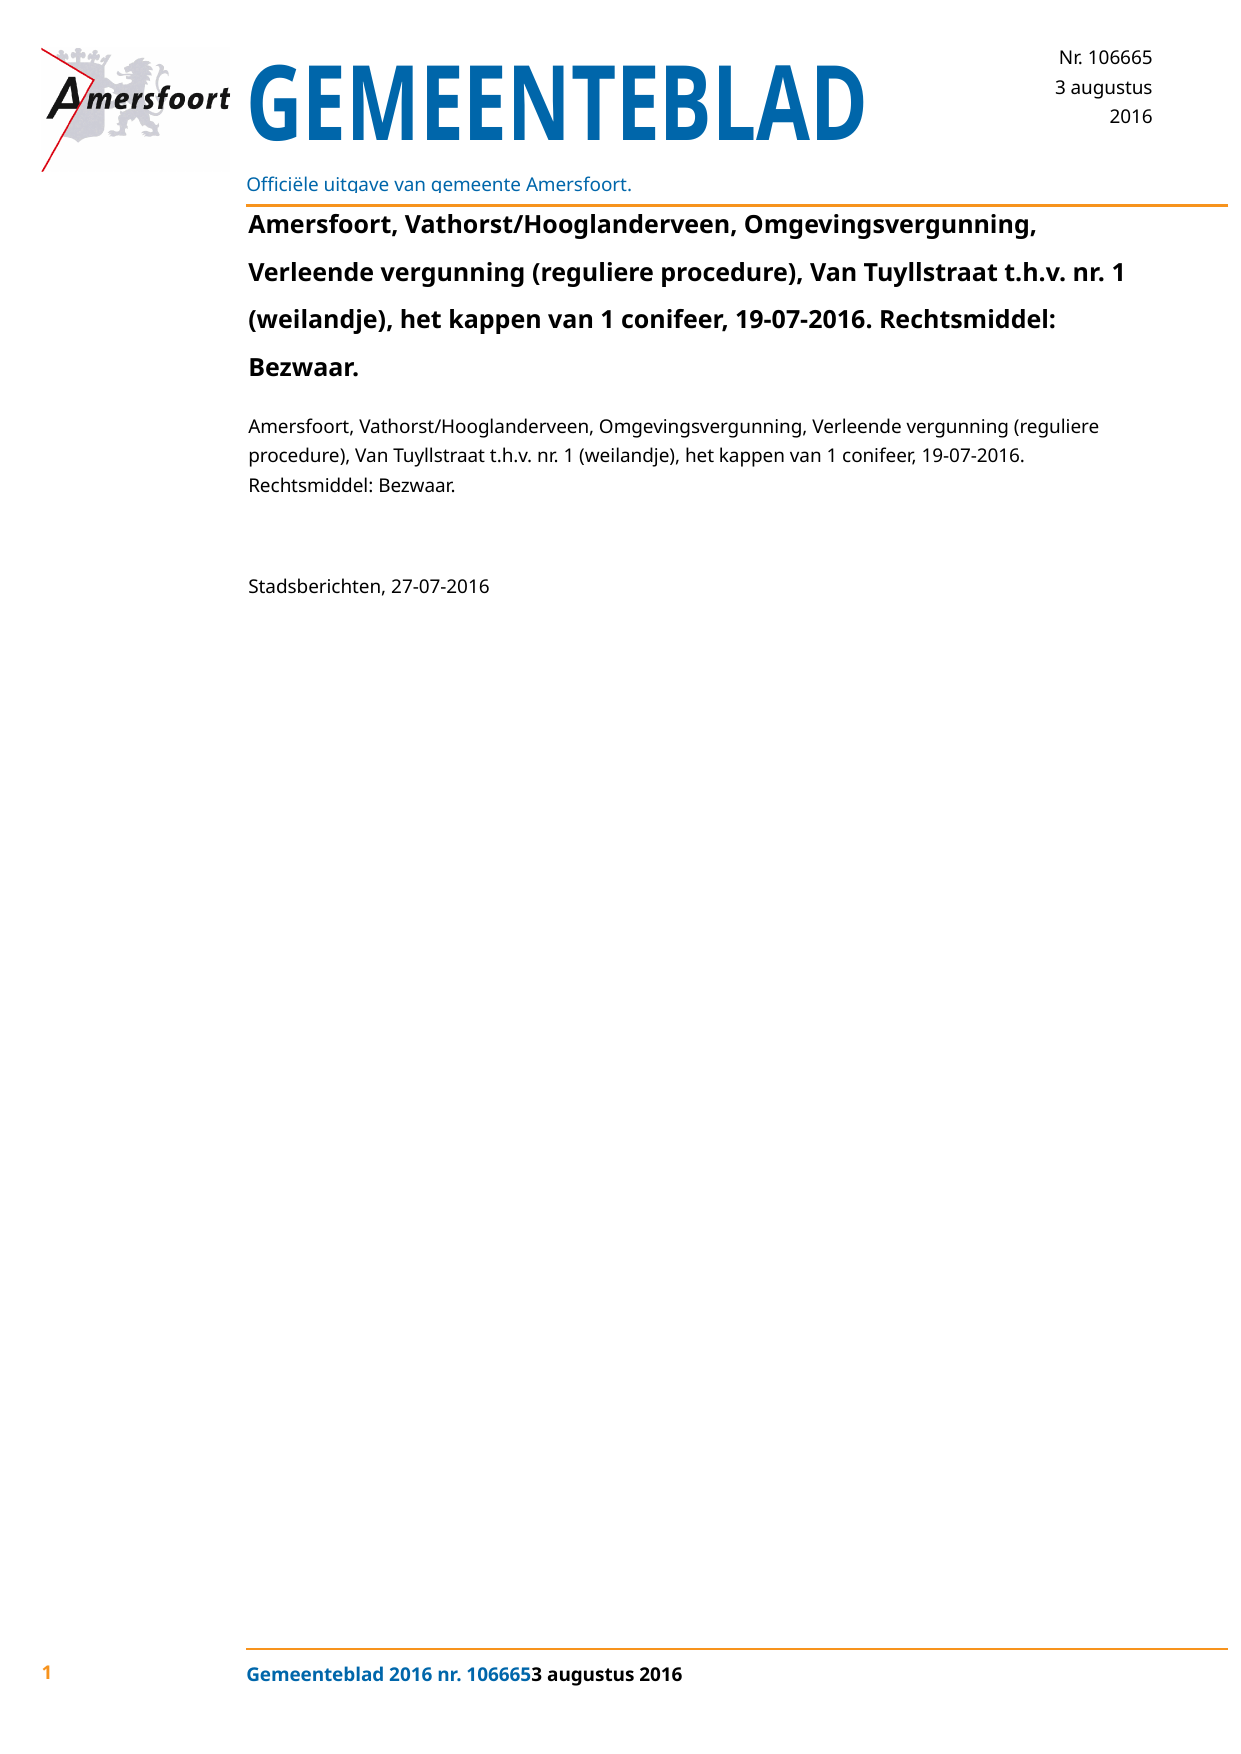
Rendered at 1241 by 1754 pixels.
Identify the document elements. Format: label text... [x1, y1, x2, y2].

picture [41, 47, 231, 172]
text Stadsberichten, 27-07-2016 [248, 573, 1152, 599]
text Amersfoort, Vathorst/Hooglanderveen, Omgevingsvergunning, Verleende vergunning (reguliere procedure), Van Tuyllstraat t.h.v. nr. 1 (weilandje), het kappen van 1 conifeer, 19-07-2016. Rechtsmiddel: Bezwaar. [248, 413, 1152, 498]
text Amersfoort, Vathorst/Hooglanderveen, Omgevingsvergunning, Verleende vergunning (reguliere procedure), Van Tuyllstraat t.h.v. nr. 1 (weilandje), het kappen van 1 conifeer, 19-07-2016. Rechtsmiddel: Bezwaar. [248, 207, 1152, 384]
